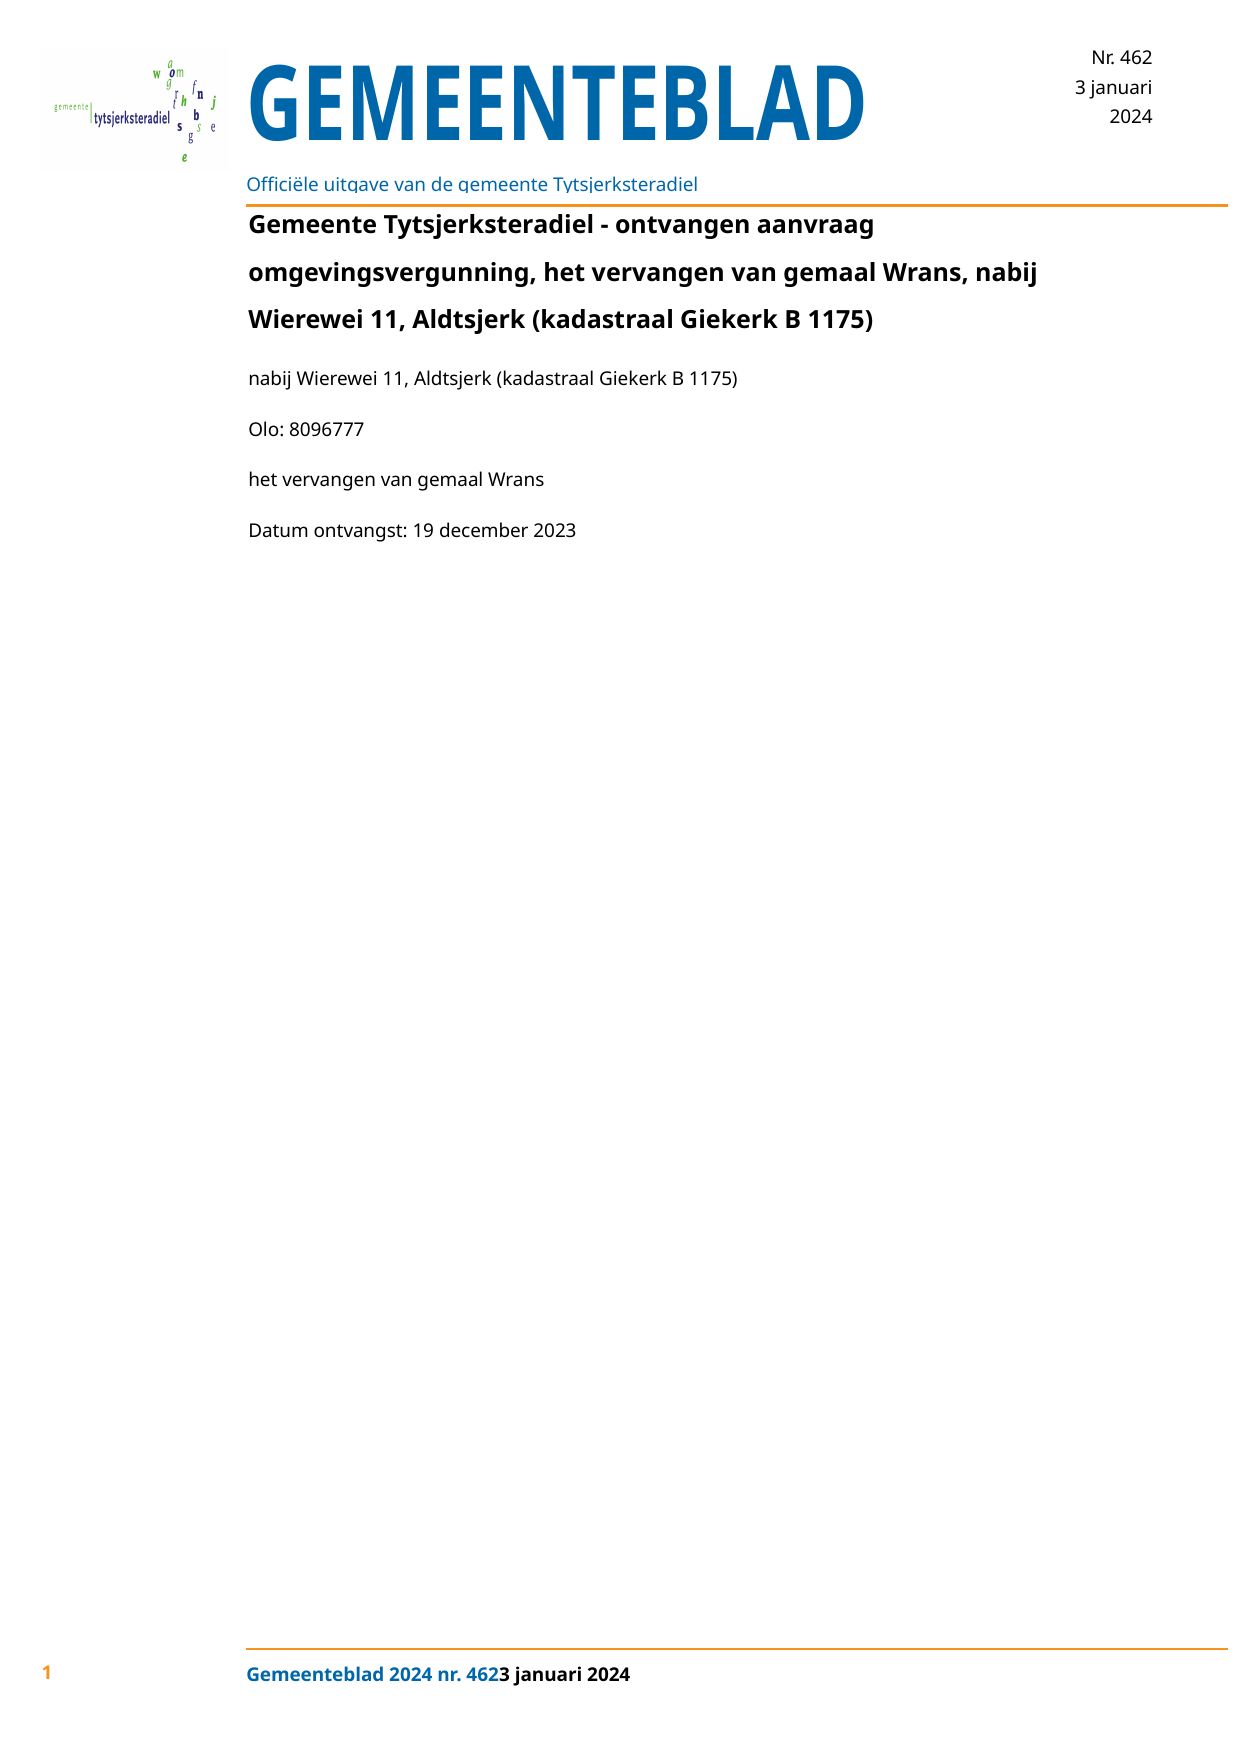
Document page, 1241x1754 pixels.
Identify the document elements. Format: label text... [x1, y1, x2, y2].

text het vervangen van gemaal Wrans [248, 466, 1152, 492]
text Olo: 8096777 [248, 416, 1152, 442]
text nabij Wierewei 11, Aldtsjerk (kadastraal Giekerk B 1175) [248, 366, 1152, 391]
text Gemeente Tytsjerksteradiel - ontvangen aanvraag omgevingsvergunning, het vervangen van gemaal Wrans, nabij Wierewei 11, Aldtsjerk (kadastraal Giekerk B 1175) [248, 207, 1152, 336]
text Datum ontvangst: 19 december 2023 [248, 517, 1152, 542]
picture [41, 47, 231, 172]
